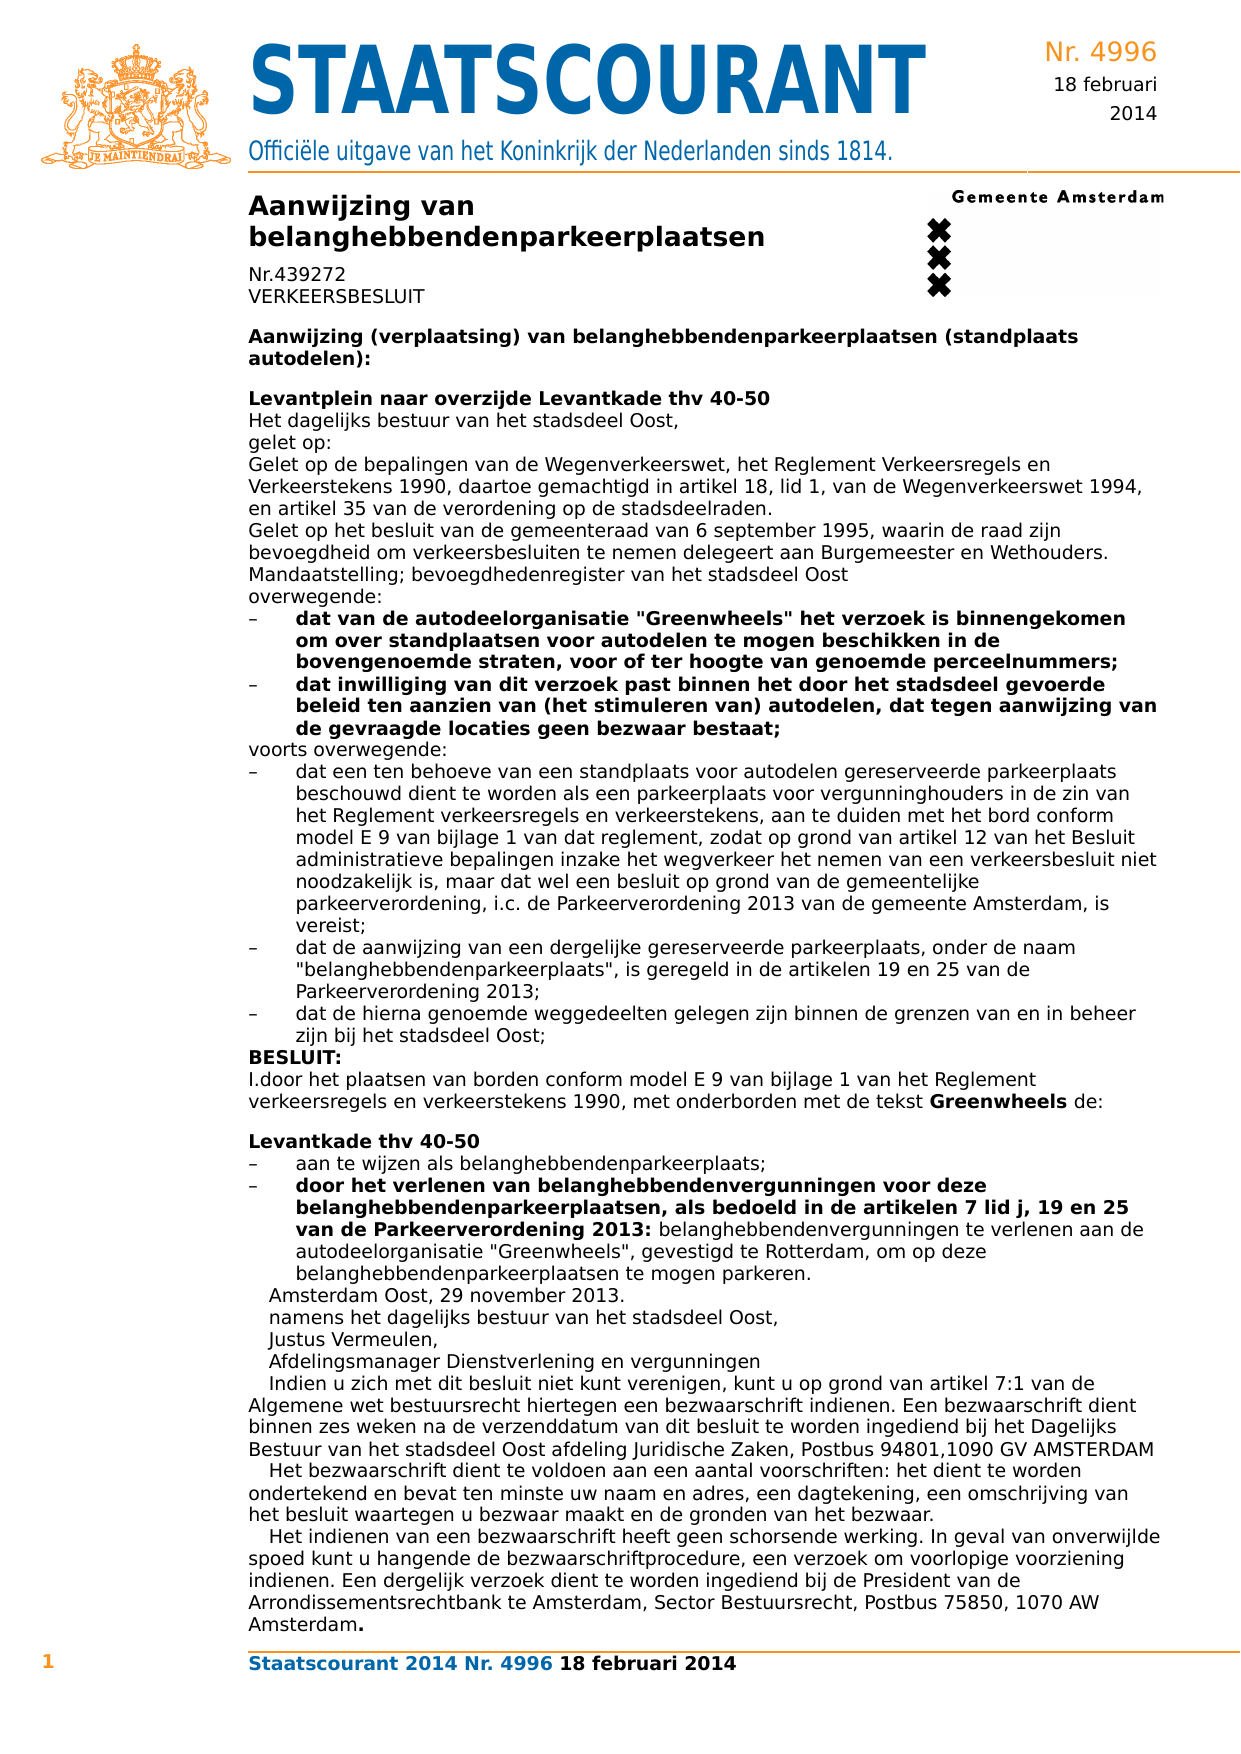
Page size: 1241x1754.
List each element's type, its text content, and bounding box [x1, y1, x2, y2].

text namens het dagelijks bestuur van het stadsdeel Oost, [248, 1307, 1163, 1328]
text Nr.439272 [248, 264, 927, 286]
text Het bezwaarschrift dient te voldoen aan een aantal voorschriften: het dient te worden ondertekend en bevat ten minste uw naam en adres, een dagtekening, een omschrijving van het besluit waartegen u bezwaar maakt en de gronden van het bezwaar. [248, 1460, 1163, 1526]
text overwegende: [248, 586, 1163, 607]
list dat de aanwijzing van een dergelijke gereserveerde parkeerplaats, onder de naam "belanghebbendenparkeerplaats", is geregeld in de artikelen 19 en 25 van de Parkeerverordening 2013; [248, 937, 1163, 1003]
list door het verlenen van belanghebbendenvergunningen voor deze belanghebbendenparkeerplaatsen, als bedoeld in de artikelen 7 lid j, 19 en 25 van de Parkeerverordening 2013: belanghebbendenvergunningen te verlenen aan de autodeelorganisatie "Greenwheels", gevestigd te Rotterdam, om op deze belanghebbendenparkeerplaatsen te mogen parkeren. [248, 1175, 1163, 1284]
list dat inwilliging van dit verzoek past binnen het door het stadsdeel gevoerde beleid ten aanzien van (het stimuleren van) autodelen, dat tegen aanwijzing van de gevraagde locaties geen bezwaar bestaat; [248, 673, 1163, 739]
list aan te wijzen als belanghebbendenparkeerplaats; [248, 1153, 1163, 1175]
text voorts overwegende: [248, 739, 1163, 761]
text gelet op: [248, 432, 1163, 454]
text Afdelingsmanager Dienstverlening en vergunningen [248, 1351, 1163, 1372]
picture [41, 44, 231, 169]
text Het dagelijks bestuur van het stadsdeel Oost, [248, 410, 1163, 432]
subtitle VERKEERSBESLUIT [248, 286, 1163, 308]
text BESLUIT: [248, 1047, 1163, 1069]
list dat van de autodeelorganisatie "Greenwheels" het verzoek is binnengekomen om over standplaatsen voor autodelen te mogen beschikken in de bovengenoemde straten, voor of ter hoogte van genoemde perceelnummers; [248, 607, 1163, 673]
subtitle Levantplein naar overzijde Levantkade thv 40-50 [248, 388, 1163, 410]
picture [927, 190, 1164, 297]
text Mandaatstelling; bevoegdhedenregister van het stadsdeel Oost [248, 563, 1163, 586]
text Amsterdam Oost, 29 november 2013. [248, 1284, 1163, 1307]
text Justus Vermeulen, [248, 1328, 1163, 1351]
text Gelet op het besluit van de gemeenteraad van 6 september 1995, waarin de raad zijn bevoegdheid om verkeersbesluiten te nemen delegeert aan Burgemeester en Wethouders. [248, 519, 1163, 563]
text I.door het plaatsen van borden conform model E 9 van bijlage 1 van het Reglement verkeersregels en verkeerstekens 1990, met onderborden met de tekst Greenwheels de: [248, 1069, 1163, 1113]
subtitle Aanwijzing (verplaatsing) van belanghebbendenparkeerplaatsen (standplaats autodelen): [248, 326, 1163, 370]
text Het indienen van een bezwaarschrift heeft geen schorsende werking. In geval van onverwijlde spoed kunt u hangende de bezwaarschriftprocedure, een verzoek om voorlopige voorziening indienen. Een dergelijk verzoek dient te worden ingediend bij de President van de Arrondissementsrechtbank te Amsterdam, Sector Bestuursrecht, Postbus 75850, 1070 AW Amsterdam. [248, 1526, 1163, 1636]
subtitle Levantkade thv 40-50 [248, 1131, 1163, 1153]
list dat de hierna genoemde weggedeelten gelegen zijn binnen de grenzen van en in beheer zijn bij het stadsdeel Oost; [248, 1003, 1163, 1047]
text Gelet op de bepalingen van de Wegenverkeerswet, het Reglement Verkeersregels en Verkeerstekens 1990, daartoe gemachtigd in artikel 18, lid 1, van de Wegenverkeerswet 1994, en artikel 35 van de verordening op de stadsdeelraden. [248, 454, 1163, 519]
subtitle Aanwijzing van belanghebbendenparkeerplaatsen [248, 191, 927, 253]
list dat een ten behoeve van een standplaats voor autodelen gereserveerde parkeerplaats beschouwd dient te worden als een parkeerplaats voor vergunninghouders in de zin van het Reglement verkeersregels en verkeerstekens, aan te duiden met het bord conform model E 9 van bijlage 1 van dat reglement, zodat op grond van artikel 12 van het Besluit administratieve bepalingen inzake het wegverkeer het nemen van een verkeersbesluit niet noodzakelijk is, maar dat wel een besluit op grond van de gemeentelijke parkeerverordening, i.c. de Parkeerverordening 2013 van de gemeente Amsterdam, is vereist; [248, 761, 1163, 937]
text Indien u zich met dit besluit niet kunt verenigen, kunt u op grond van artikel 7:1 van de Algemene wet bestuursrecht hiertegen een bezwaarschrift indienen. Een bezwaarschrift dient binnen zes weken na de verzenddatum van dit besluit te worden ingediend bij het Dagelijks Bestuur van het stadsdeel Oost afdeling Juridische Zaken, Postbus 94801,1090 GV AMSTERDAM [248, 1372, 1163, 1460]
